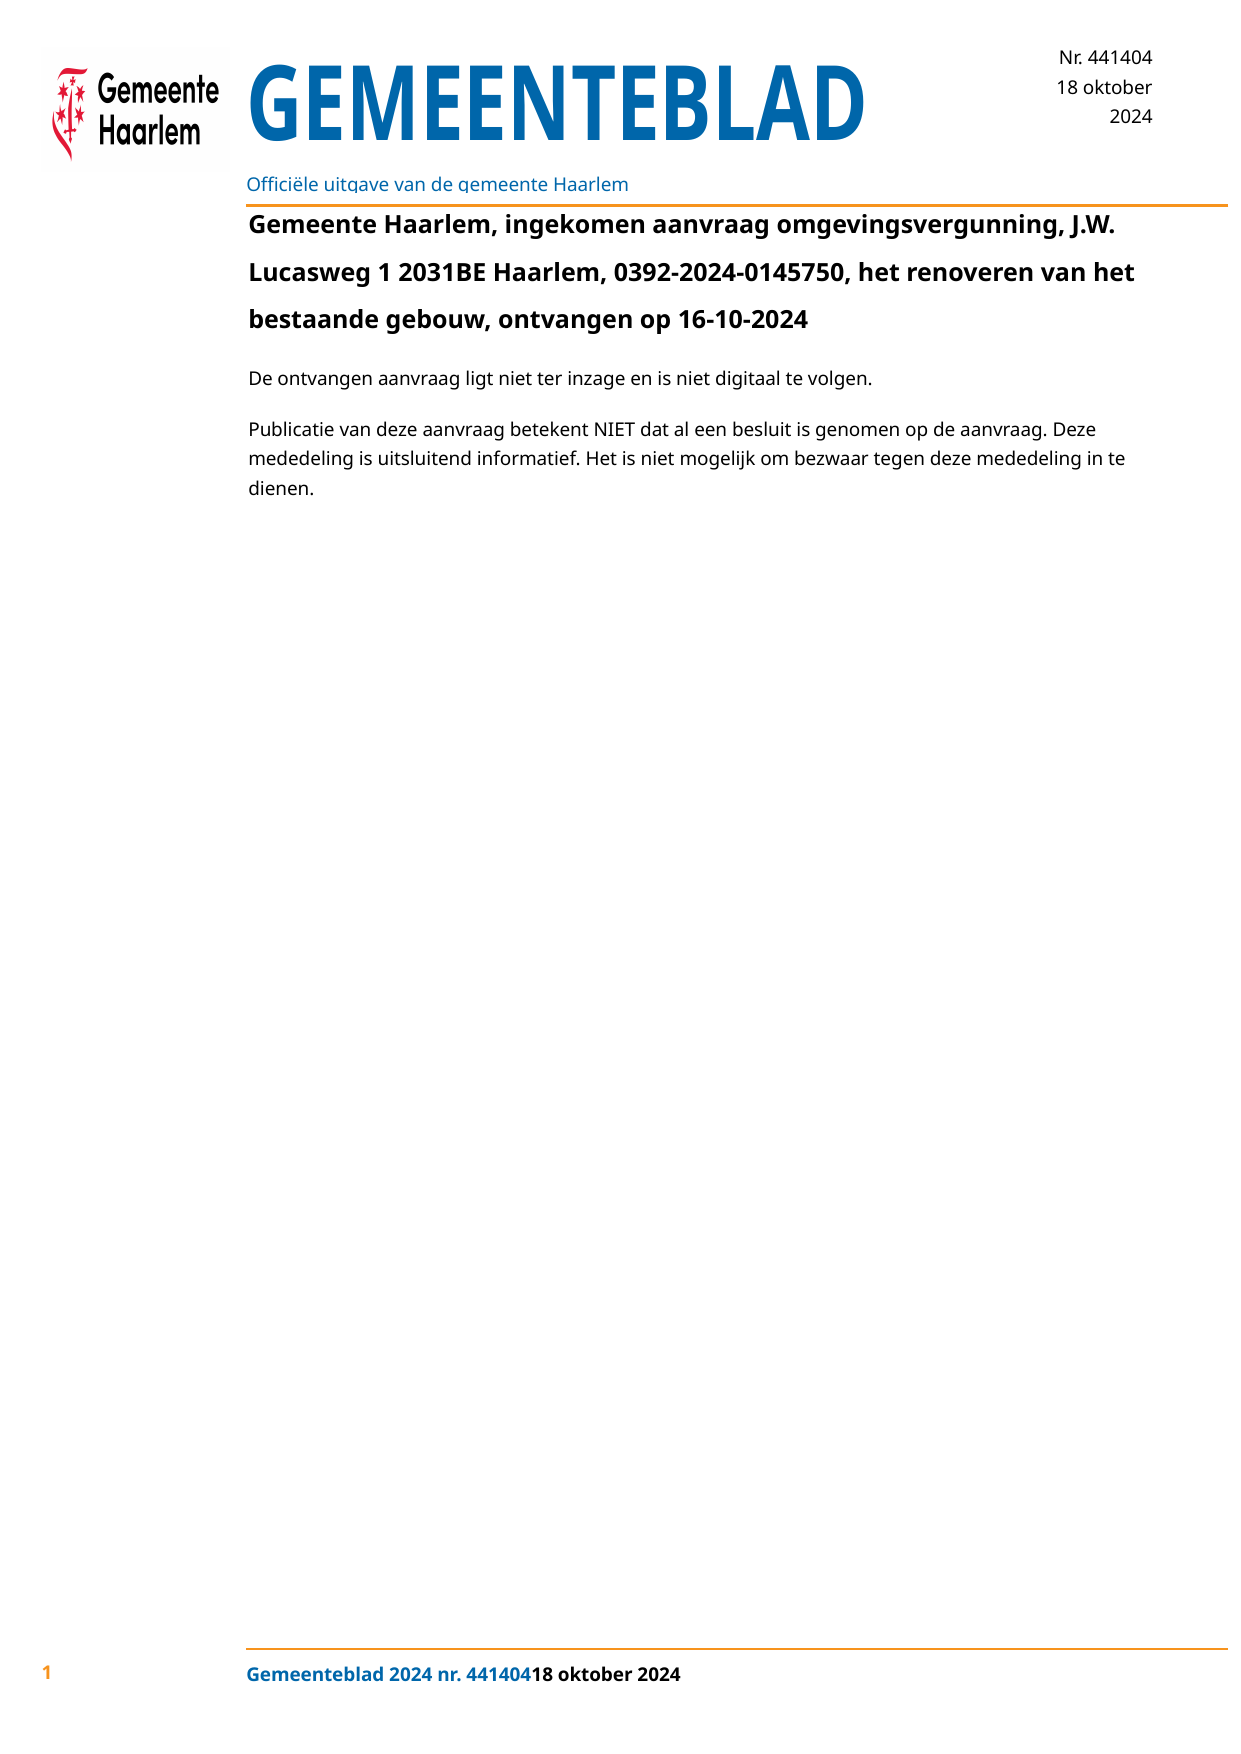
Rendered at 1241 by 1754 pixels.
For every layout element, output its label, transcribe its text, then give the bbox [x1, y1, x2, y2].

text De ontvangen aanvraag ligt niet ter inzage en is niet digitaal te volgen. [248, 366, 1152, 391]
text Gemeente Haarlem, ingekomen aanvraag omgevingsvergunning, J.W. Lucasweg 1 2031BE Haarlem, 0392-2024-0145750, het renoveren van het bestaande gebouw, ontvangen op 16-10-2024 [248, 207, 1152, 336]
text Publicatie van deze aanvraag betekent NIET dat al een besluit is genomen op de aanvraag. Deze mededeling is uitsluitend informatief. Het is niet mogelijk om bezwaar tegen deze mededeling in te dienen. [248, 416, 1152, 501]
picture [41, 47, 231, 172]
